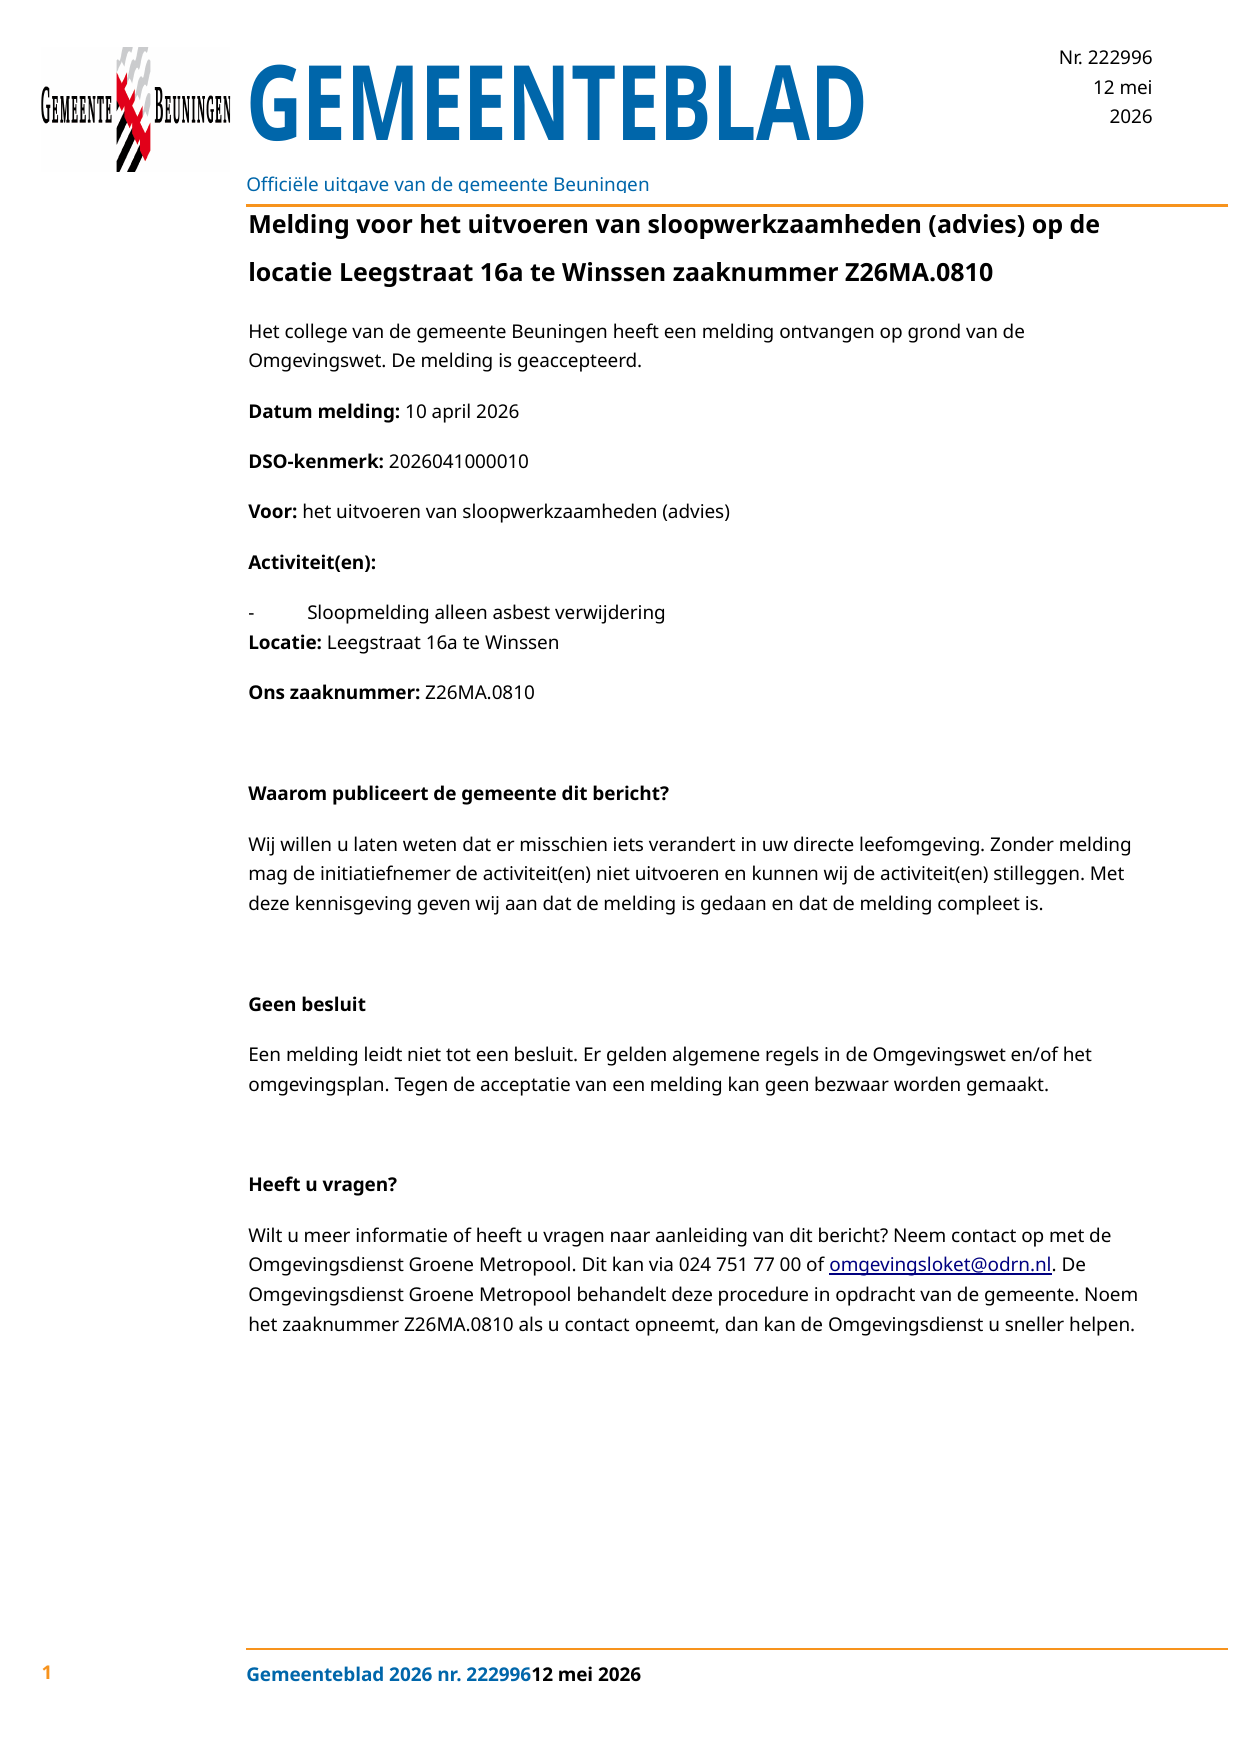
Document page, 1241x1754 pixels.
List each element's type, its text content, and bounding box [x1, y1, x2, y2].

text Wilt u meer informatie of heeft u vragen naar aanleiding van dit bericht? Neem contact op met de Omgevingsdienst Groene Metropool. Dit kan via 024 751 77 00 of omgevingsloket@odrn.nl. De Omgevingsdienst Groene Metropool behandelt deze procedure in opdracht van de gemeente. Noem het zaaknummer Z26MA.0810 als u contact opneemt, dan kan de Omgevingsdienst u sneller helpen. [248, 1222, 1152, 1337]
text Het college van de gemeente Beuningen heeft een melding ontvangen op grond van de Omgevingswet. De melding is geaccepteerd. [248, 318, 1152, 373]
text Een melding leidt niet tot een besluit. Er gelden algemene regels in de Omgevingswet en/of het omgevingsplan. Tegen de acceptatie van een melding kan geen bezwaar worden gemaakt. [248, 1041, 1152, 1097]
picture [41, 47, 231, 172]
text Heeft u vragen? [248, 1172, 1152, 1197]
text Melding voor het uitvoeren van sloopwerkzaamheden (advies) op de locatie Leegstraat 16a te Winssen zaaknummer Z26MA.0810 [248, 207, 1152, 288]
text Voor: het uitvoeren van sloopwerkzaamheden (advies) [248, 499, 1152, 524]
text Ons zaaknummer: Z26MA.0810 [248, 679, 1152, 705]
text Datum melding: 10 april 2026 [248, 398, 1152, 424]
text Waarom publiceert de gemeente dit bericht? [248, 780, 1152, 806]
text DSO-kenmerk: 2026041000010 [248, 448, 1152, 474]
text Activiteit(en): [248, 549, 1152, 575]
text Wij willen u laten weten dat er misschien iets verandert in uw directe leefomgeving. Zonder melding mag de initiatiefnemer de activiteit(en) niet uitvoeren en kunnen wij de activiteit(en) stilleggen. Met deze kennisgeving geven wij aan dat de melding is gedaan en dat de melding compleet is. [248, 831, 1152, 916]
text Geen besluit [248, 991, 1152, 1017]
list Sloopmelding alleen asbest verwijdering [248, 599, 1152, 625]
text Locatie: Leegstraat 16a te Winssen [248, 629, 1152, 655]
